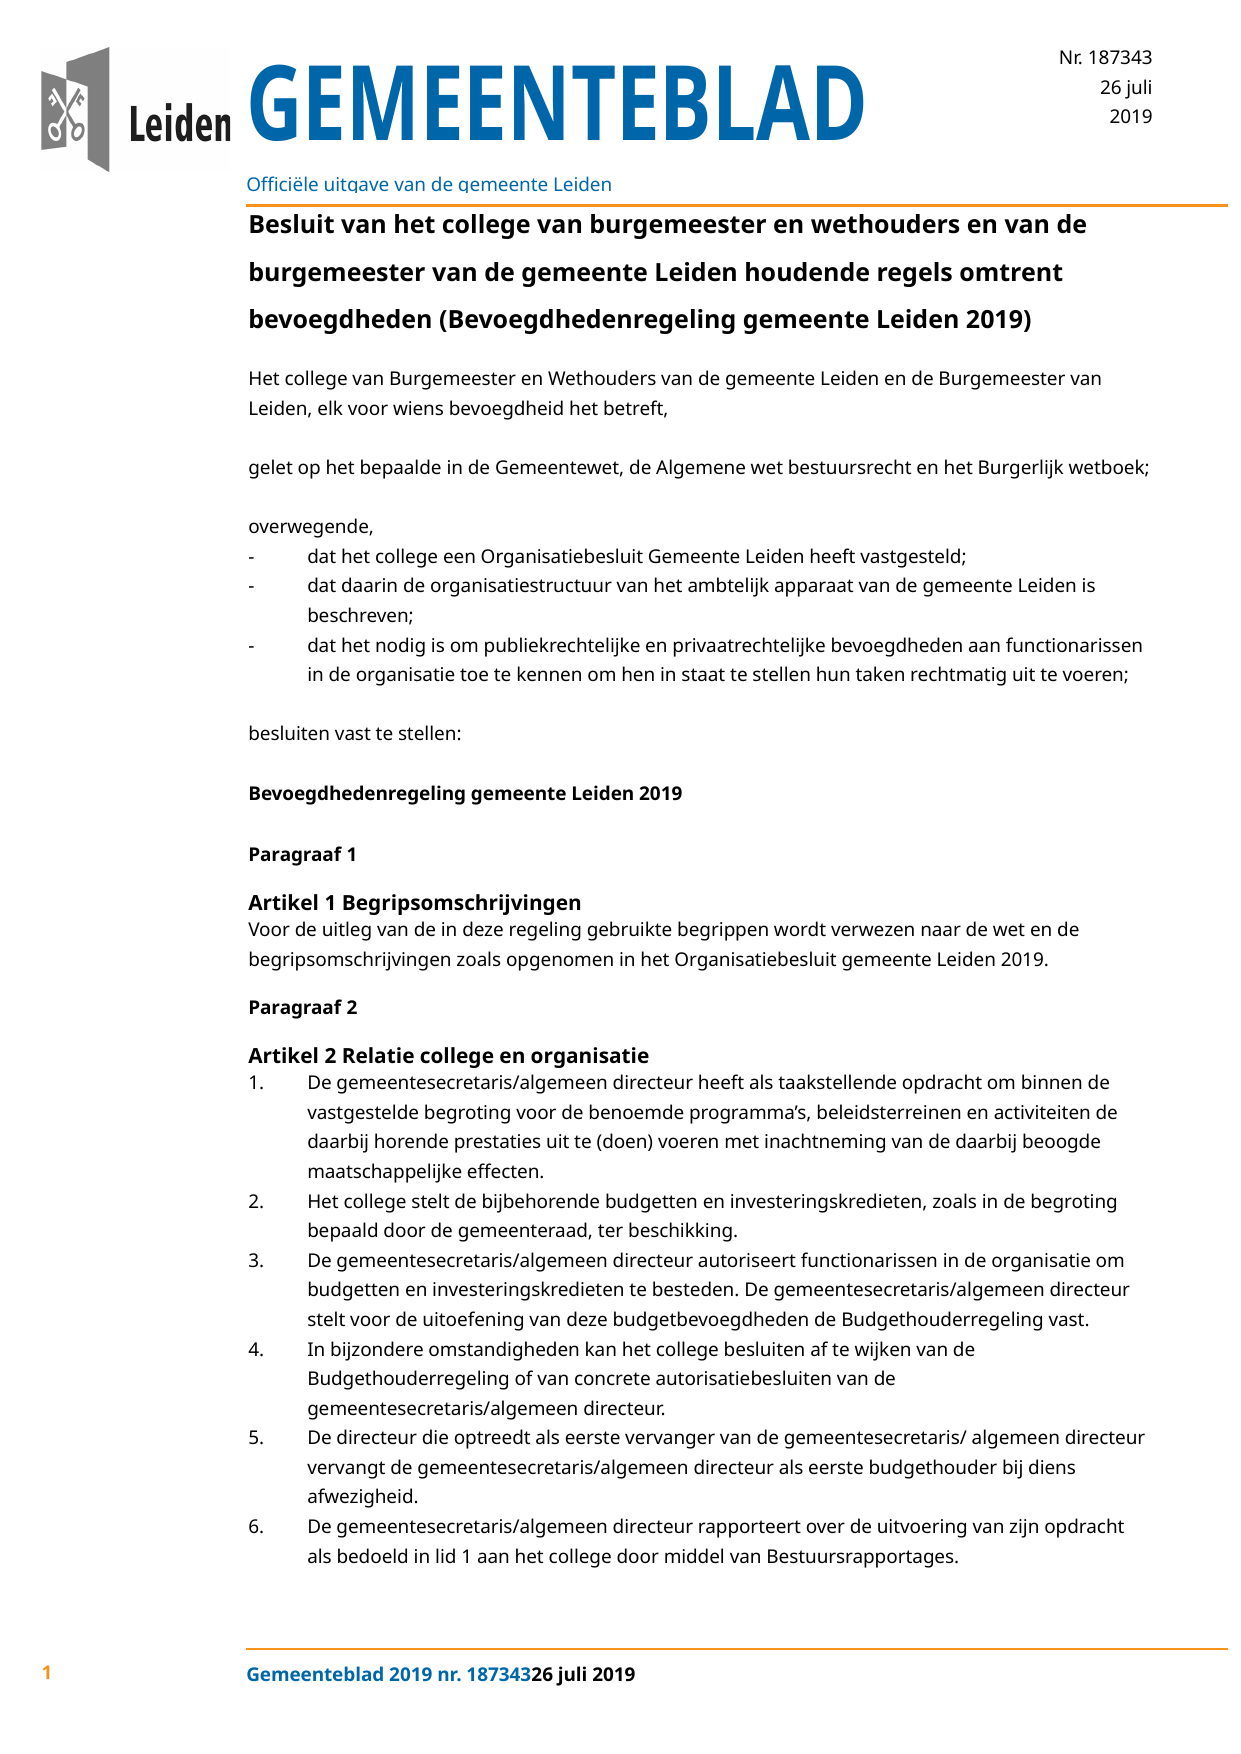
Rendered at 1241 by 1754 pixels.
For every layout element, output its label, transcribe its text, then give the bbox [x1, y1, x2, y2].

text gelet op het bepaalde in de Gemeentewet, de Algemene wet bestuursrecht en het Burgerlijk wetboek; [248, 454, 1152, 480]
text Besluit van het college van burgemeester en wethouders en van de burgemeester van de gemeente Leiden houdende regels omtrent bevoegdheden (Bevoegdhedenregeling gemeente Leiden 2019) [248, 207, 1152, 336]
list Het college stelt de bijbehorende budgetten en investeringskredieten, zoals in de begroting bepaald door de gemeenteraad, ter beschikking. [248, 1188, 1152, 1243]
list dat daarin de organisatiestructuur van het ambtelijk apparaat van de gemeente Leiden is beschreven; [248, 573, 1152, 628]
list De gemeentesecretaris/algemeen directeur autoriseert functionarissen in de organisatie om budgetten en investeringskredieten te besteden. De gemeentesecretaris/algemeen directeur stelt voor de uitoefening van deze budgetbevoegdheden de Budgethouderregeling vast. [248, 1247, 1152, 1332]
text Paragraaf 2 [248, 992, 1152, 1020]
text Bevoegdhedenregeling gemeente Leiden 2019 [248, 780, 1152, 805]
list De directeur die optreedt als eerste vervanger van de gemeentesecretaris/ algemeen directeur vervangt de gemeentesecretaris/algemeen directeur als eerste budgethouder bij diens afwezigheid. [248, 1424, 1152, 1509]
text Artikel 1 Begripsomschrijvingen [248, 888, 1152, 917]
text Het college van Burgemeester en Wethouders van de gemeente Leiden en de Burgemeester van Leiden, elk voor wiens bevoegdheid het betreft, [248, 366, 1152, 421]
list dat het nodig is om publiekrechtelijke en privaatrechtelijke bevoegdheden aan functionarissen in de organisatie toe te kennen om hen in staat te stellen hun taken rechtmatig uit te voeren; [248, 632, 1152, 687]
list De gemeentesecretaris/algemeen directeur heeft als taakstellende opdracht om binnen de vastgestelde begroting voor de benoemde programma’s, beleidsterreinen en activiteiten de daarbij horende prestaties uit te (doen) voeren met inachtneming van de daarbij beoogde maatschappelijke effecten. [248, 1069, 1152, 1184]
text Paragraaf 1 [248, 839, 1152, 867]
text Voor de uitleg van de in deze regeling gebruikte begrippen wordt verwezen naar de wet en de begripsomschrijvingen zoals opgenomen in het Organisatiebesluit gemeente Leiden 2019. [248, 917, 1152, 972]
list De gemeentesecretaris/algemeen directeur rapporteert over de uitvoering van zijn opdracht als bedoeld in lid 1 aan het college door middel van Bestuursrapportages. [248, 1513, 1152, 1568]
text Artikel 2 Relatie college en organisatie [248, 1041, 1152, 1069]
text overwegende, [248, 513, 1152, 539]
list dat het college een Organisatiebesluit Gemeente Leiden heeft vastgesteld; [248, 543, 1152, 569]
text besluiten vast te stellen: [248, 721, 1152, 746]
picture [41, 47, 231, 172]
list In bijzondere omstandigheden kan het college besluiten af te wijken van de Budgethouderregeling of van concrete autorisatiebesluiten van de gemeentesecretaris/algemeen directeur. [248, 1336, 1152, 1421]
